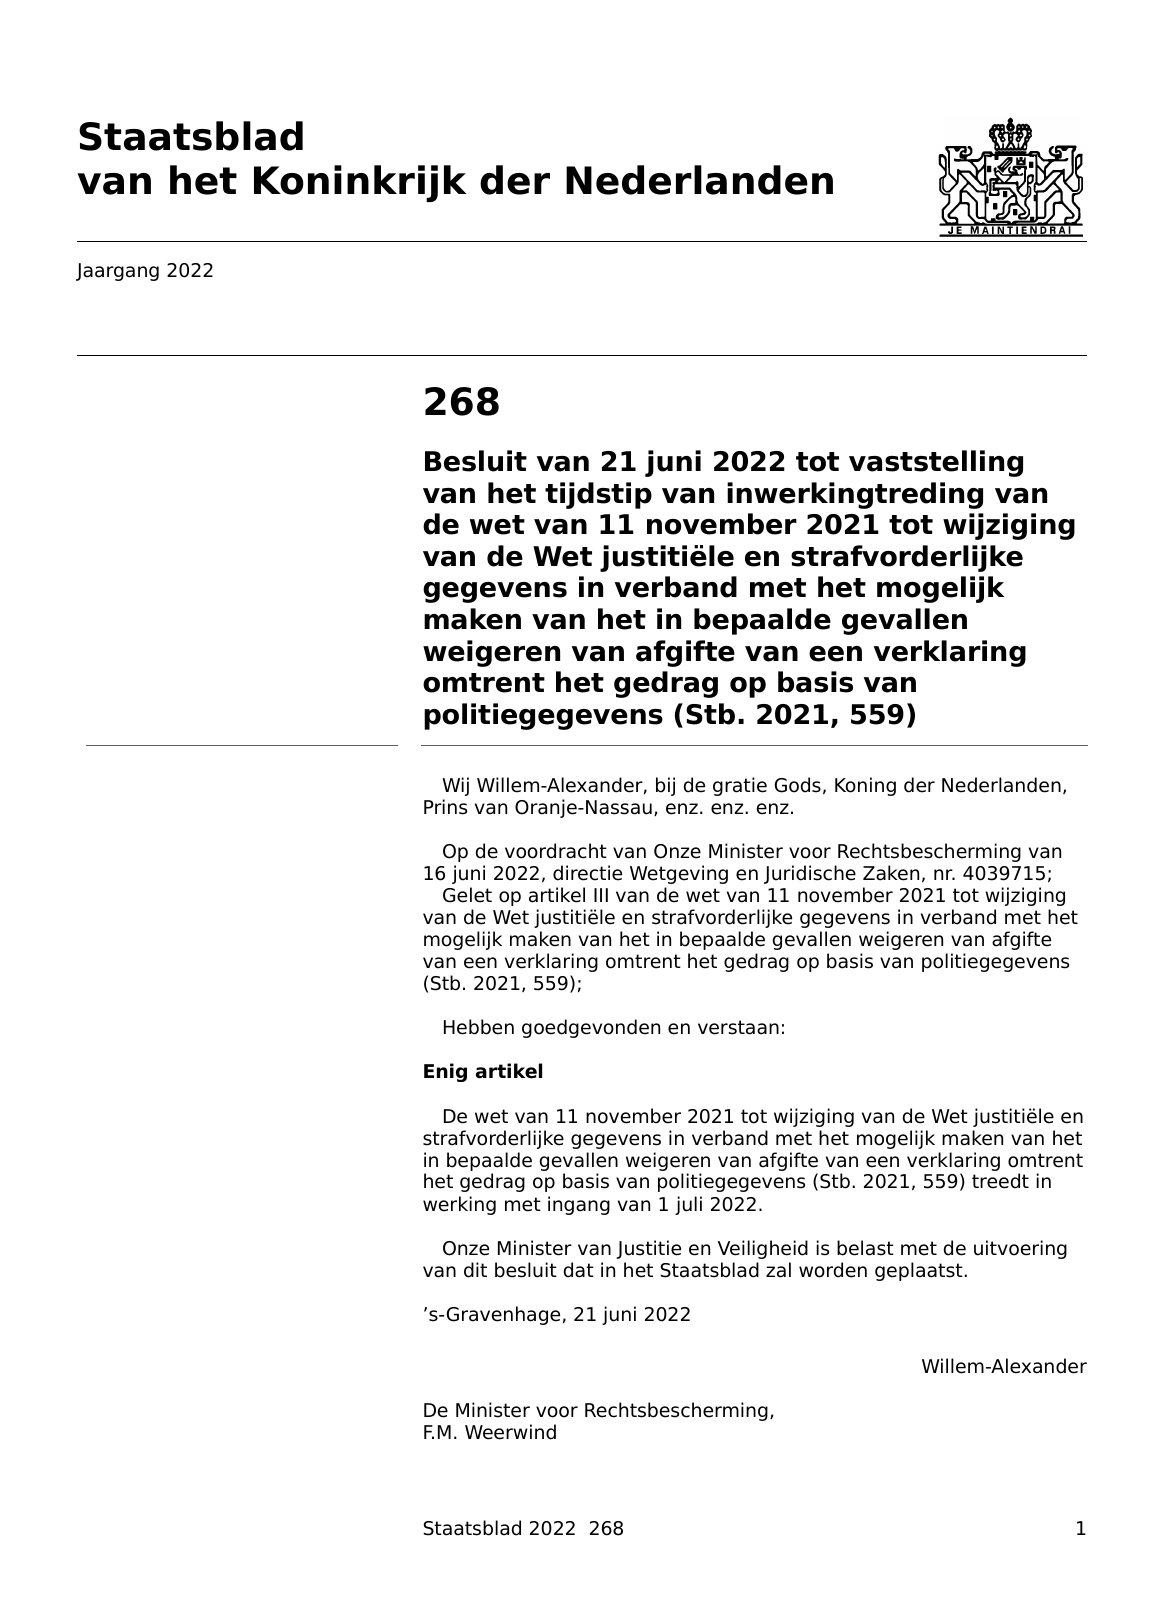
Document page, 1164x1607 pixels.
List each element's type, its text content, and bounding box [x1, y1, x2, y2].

text Op de voordracht van Onze Minister voor Rechtsbescherming van 16 juni 2022, directie Wetgeving en Juridische Zaken, nr. 4039715; [422, 841, 1087, 885]
picture [936, 115, 1087, 240]
table_header Staatsblad van het Koninkrijk der Nederlanden [77, 100, 886, 241]
table_cell Jaargang 2022 [77, 242, 1087, 355]
text ’s-Gravenhage, 21 juni 2022 [422, 1304, 1087, 1326]
text Gelet op artikel III van de wet van 11 november 2021 tot wijziging van de Wet justitiële en strafvorderlijke gegevens in verband met het mogelijk maken van het in bepaalde gevallen weigeren van afgifte van een verklaring omtrent het gedrag op basis van politiegegevens (Stb. 2021, 559); [422, 885, 1087, 995]
text Wij Willem-Alexander, bij de gratie Gods, Koning der Nederlanden, Prins van Oranje-Nassau, enz. enz. enz. [422, 775, 1087, 819]
text Onze Minister van Justitie en Veiligheid is belast met de uitvoering van dit besluit dat in het Staatsblad zal worden geplaatst. [422, 1238, 1087, 1282]
text Besluit van 21 juni 2022 tot vaststelling van het tijdstip van inwerkingtreding van de wet van 11 november 2021 tot wijziging van de Wet justitiële en strafvorderlijke gegevens in verband met het mogelijk maken van het in bepaalde gevallen weigeren van afgifte van een verklaring omtrent het gedrag op basis van politiegegevens (Stb. 2021, 559) [422, 447, 1087, 731]
table_header [886, 100, 1087, 241]
text De wet van 11 november 2021 tot wijziging van de Wet justitiële en strafvorderlijke gegevens in verband met het mogelijk maken van het in bepaalde gevallen weigeren van afgifte van een verklaring omtrent het gedrag op basis van politiegegevens (Stb. 2021, 559) treedt in werking met ingang van 1 juli 2022. [422, 1106, 1087, 1215]
text Hebben goedgevonden en verstaan: [422, 1017, 1087, 1039]
subtitle Enig artikel [422, 1061, 1087, 1083]
text De Minister voor Rechtsbescherming, F.M. Weerwind [422, 1400, 1087, 1444]
text Willem-Alexander [422, 1356, 1087, 1378]
subtitle 268 [422, 381, 1087, 424]
